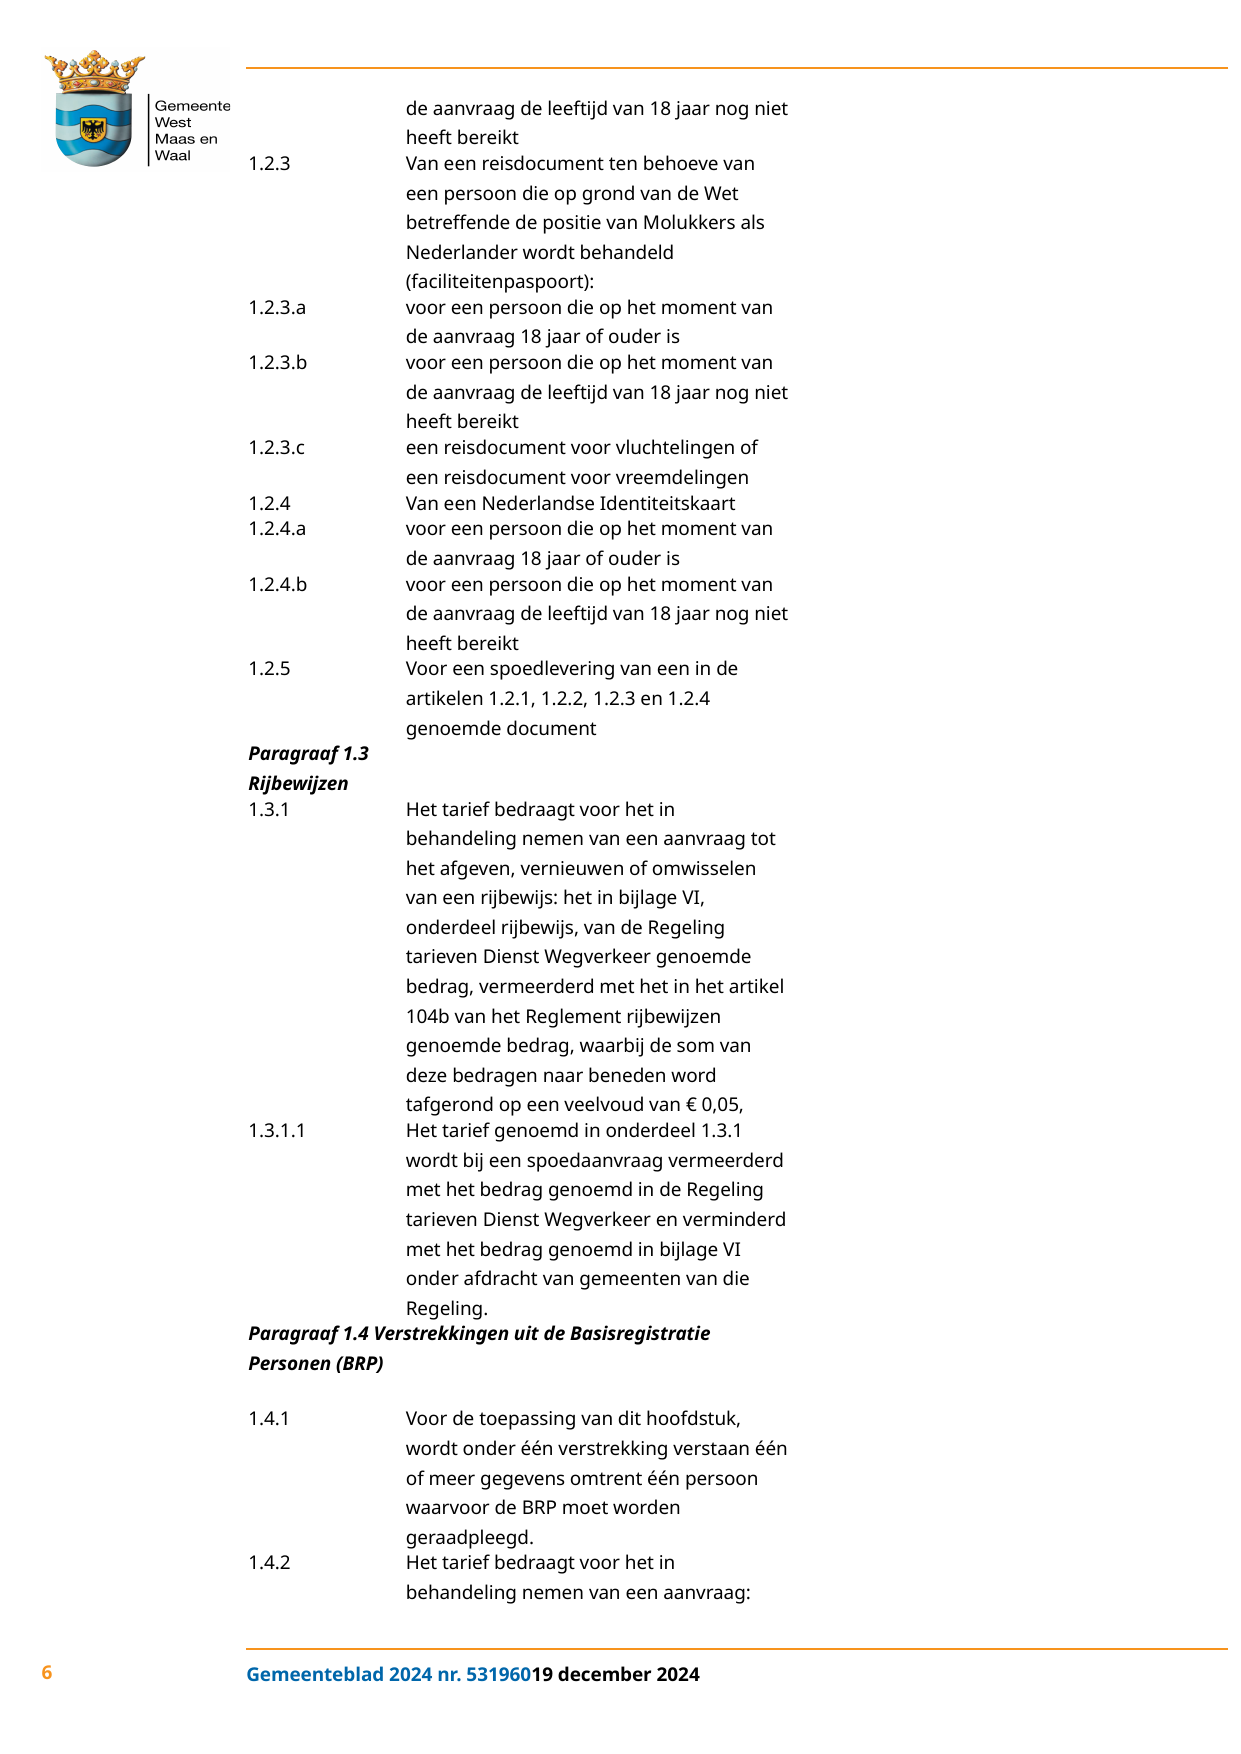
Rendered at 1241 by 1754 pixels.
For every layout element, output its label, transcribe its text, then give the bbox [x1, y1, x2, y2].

table_cell Het tarief bedraagt voor het in behandeling nemen van een aanvraag tot het afgeven, vernieuwen of omwisselen van een rijbewijs: het in bijlage VI, onderdeel rijbewijs, van de Regeling tarieven Dienst Wegverkeer genoemde bedrag, vermeerderd met het in het artikel 104b van het Reglement rijbewijzen genoemde bedrag, waarbij de som van deze bedragen naar beneden word tafgerond op een veelvoud van € 0,05, [406, 796, 789, 1117]
table_cell [789, 294, 1031, 349]
table_cell Voor een spoedlevering van een in de artikelen 1.2.1, 1.2.2, 1.2.3 en 1.2.4 genoemde document [406, 656, 789, 741]
table_cell [789, 656, 1031, 741]
table_cell [789, 490, 1031, 515]
table_cell [789, 571, 1031, 656]
table_cell 1.2.4 [248, 490, 406, 515]
table_cell [789, 1118, 1031, 1321]
table_cell [789, 434, 1031, 490]
table_cell een reisdocument voor vluchtelingen of een reisdocument voor vreemdelingen [406, 434, 789, 490]
table_cell [789, 150, 1031, 294]
table_cell voor een persoon die op het moment van de aanvraag de leeftijd van 18 jaar nog niet heeft bereikt [406, 571, 789, 656]
table_cell 1.2.4.b [248, 571, 406, 656]
table_cell 1.2.3 [248, 150, 406, 294]
table_cell [789, 95, 1031, 150]
table_cell [789, 796, 1031, 1117]
table_cell 1.2.5 [248, 656, 406, 741]
table_cell Voor de toepassing van dit hoofdstuk, wordt onder één verstrekking verstaan één of meer gegevens omtrent één persoon waarvoor de BRP moet worden geraadpleegd. [406, 1406, 789, 1549]
table_cell Het tarief bedraagt voor het in behandeling nemen van een aanvraag: [406, 1550, 789, 1605]
table_cell voor een persoon die op het moment van de aanvraag 18 jaar of ouder is [406, 515, 789, 571]
table_cell voor een persoon die op het moment van de aanvraag de leeftijd van 18 jaar nog niet heeft bereikt [406, 350, 789, 434]
table_cell [789, 1321, 1031, 1406]
table_cell [789, 1406, 1031, 1549]
table_cell Paragraaf 1.4 Verstrekkingen uit de Basisregistratie Personen (BRP) [248, 1321, 789, 1406]
table_cell 1.2.4.a [248, 515, 406, 571]
table_cell Paragraaf 1.3 Rijbewijzen [248, 741, 406, 796]
table_cell 1.2.3.a [248, 294, 406, 349]
table_cell voor een persoon die op het moment van de aanvraag 18 jaar of ouder is [406, 294, 789, 349]
table_cell [789, 350, 1031, 434]
table_cell Van een reisdocument ten behoeve van een persoon die op grond van de Wet betreffende de positie van Molukkers als Nederlander wordt behandeld (faciliteitenpaspoort): [406, 150, 789, 294]
picture [41, 47, 231, 172]
table_cell 1.2.3.c [248, 434, 406, 490]
table_cell Van een Nederlandse Identiteitskaart [406, 490, 789, 515]
table_cell [789, 515, 1031, 571]
table_cell 1.3.1 [248, 796, 406, 1117]
table_cell 1.3.1.1 [248, 1118, 406, 1321]
table_cell Het tarief genoemd in onderdeel 1.3.1 wordt bij een spoedaanvraag vermeerderd met het bedrag genoemd in de Regeling tarieven Dienst Wegverkeer en verminderd met het bedrag genoemd in bijlage VI onder afdracht van gemeenten van die Regeling. [406, 1118, 789, 1321]
table_cell 1.2.3.b [248, 350, 406, 434]
table_cell de aanvraag de leeftijd van 18 jaar nog niet heeft bereikt [406, 95, 789, 150]
table_cell [406, 741, 789, 796]
table_cell [248, 95, 406, 150]
table_cell [789, 741, 1031, 796]
table_cell 1.4.1 [248, 1406, 406, 1549]
table_cell [789, 1550, 1031, 1605]
table_cell 1.4.2 [248, 1550, 406, 1605]
